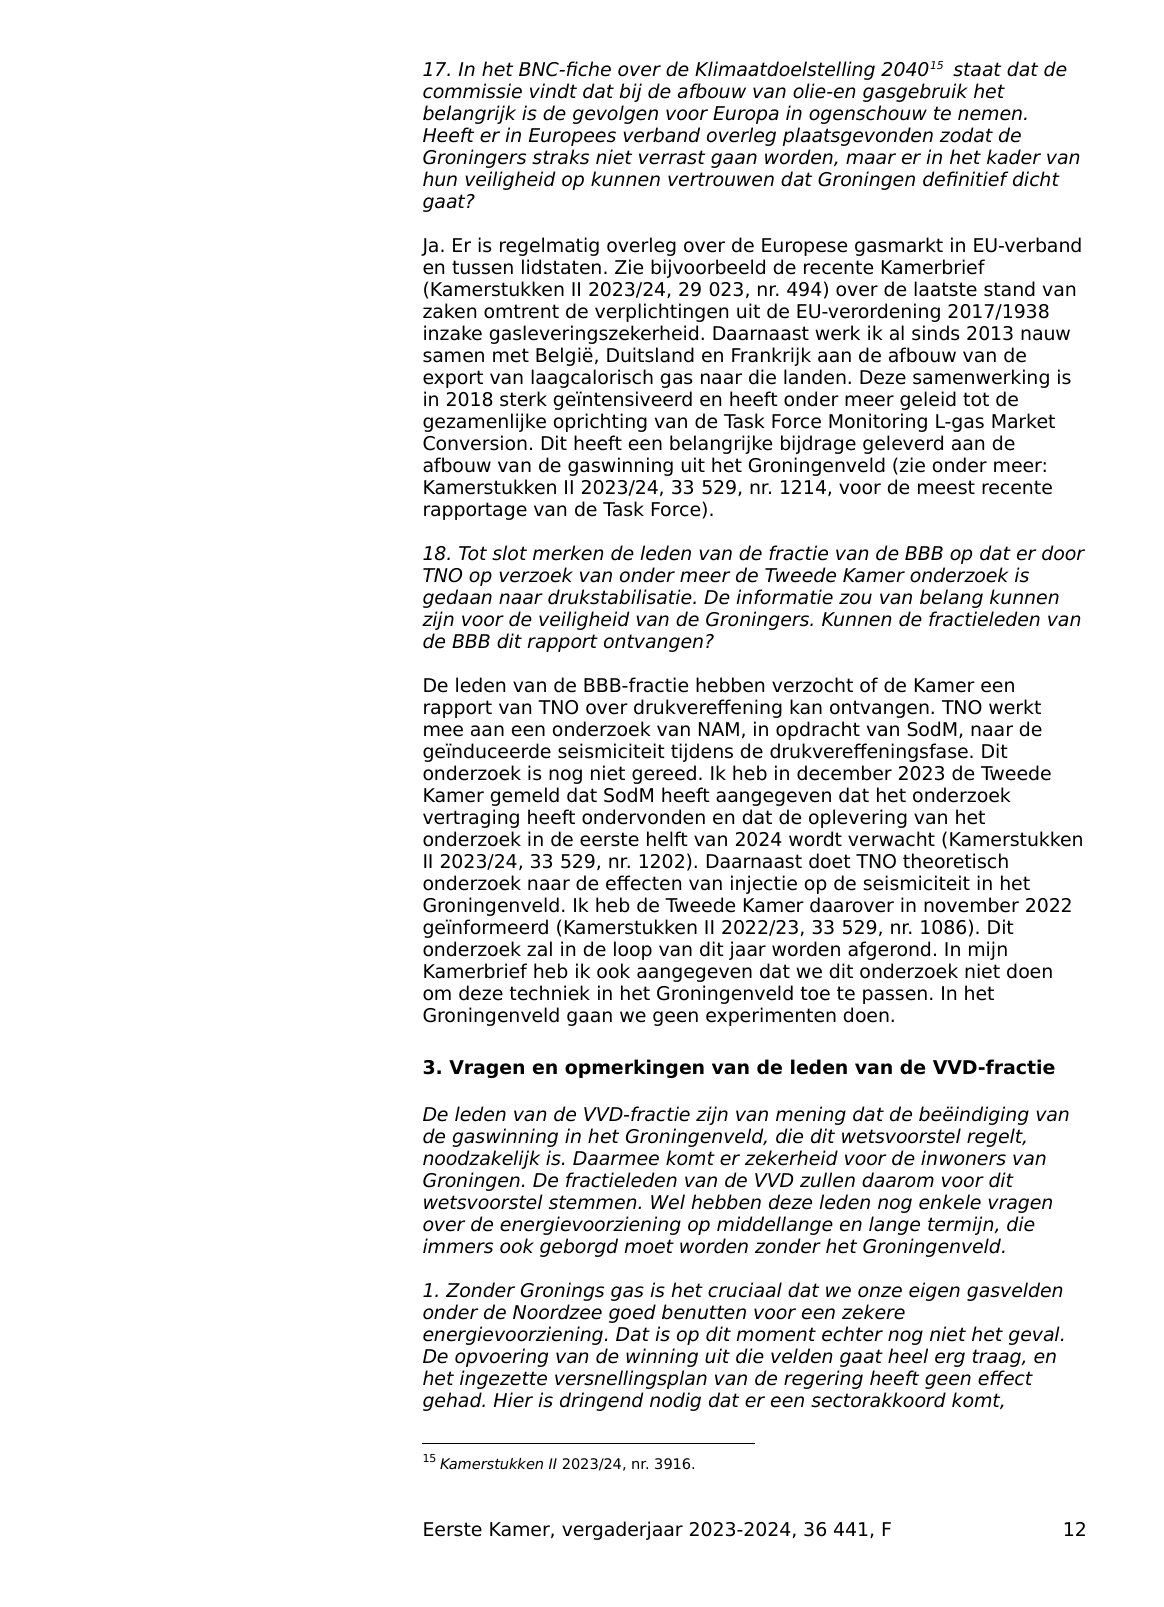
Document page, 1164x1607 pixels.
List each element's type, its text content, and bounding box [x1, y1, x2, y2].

subtitle 3. Vragen en opmerkingen van de leden van de VVD-fractie [422, 1057, 1087, 1079]
text De leden van de VVD-fractie zijn van mening dat de beëindiging van de gaswinning in het Groningenveld, die dit wetsvoorstel regelt, noodzakelijk is. Daarmee komt er zekerheid voor de inwoners van Groningen. De fractieleden van de VVD zullen daarom voor dit wetsvoorstel stemmen. Wel hebben deze leden nog enkele vragen over de energievoorziening op middellange en lange termijn, die immers ook geborgd moet worden zonder het Groningenveld. [422, 1104, 1087, 1258]
text 1. Zonder Gronings gas is het cruciaal dat we onze eigen gasvelden onder de Noordzee goed benutten voor een zekere energievoorziening. Dat is op dit moment echter nog niet het geval. De opvoering van de winning uit die velden gaat heel erg traag, en het ingezette versnellingsplan van de regering heeft geen effect gehad. Hier is dringend nodig dat er een sectorakkoord komt, [422, 1280, 1087, 1412]
text Kamerstukken II 2023/24, nr. 3916. [422, 1452, 1087, 1474]
text 18. Tot slot merken de leden van de fractie van de BBB op dat er door TNO op verzoek van onder meer de Tweede Kamer onderzoek is gedaan naar drukstabilisatie. De informatie zou van belang kunnen zijn voor de veiligheid van de Groningers. Kunnen de fractieleden van de BBB dit rapport ontvangen? [422, 543, 1087, 653]
text De leden van de BBB-fractie hebben verzocht of de Kamer een rapport van TNO over drukvereffening kan ontvangen. TNO werkt mee aan een onderzoek van NAM, in opdracht van SodM, naar de geïnduceerde seismiciteit tijdens de drukvereffeningsfase. Dit onderzoek is nog niet gereed. Ik heb in december 2023 de Tweede Kamer gemeld dat SodM heeft aangegeven dat het onderzoek vertraging heeft ondervonden en dat de oplevering van het onderzoek in de eerste helft van 2024 wordt verwacht (Kamerstukken II 2023/24, 33 529, nr. 1202). Daarnaast doet TNO theoretisch onderzoek naar de effecten van injectie op de seismiciteit in het Groningenveld. Ik heb de Tweede Kamer daarover in november 2022 geïnformeerd (Kamerstukken II 2022/23, 33 529, nr. 1086). Dit onderzoek zal in de loop van dit jaar worden afgerond. In mijn Kamerbrief heb ik ook aangegeven dat we dit onderzoek niet doen om deze techniek in het Groningenveld toe te passen. In het Groningenveld gaan we geen experimenten doen. [422, 675, 1087, 1027]
text Ja. Er is regelmatig overleg over de Europese gasmarkt in EU-verband en tussen lidstaten. Zie bijvoorbeeld de recente Kamerbrief (Kamerstukken II 2023/24, 29 023, nr. 494) over de laatste stand van zaken omtrent de verplichtingen uit de EU-verordening 2017/1938 inzake gasleveringszekerheid. Daarnaast werk ik al sinds 2013 nauw samen met België, Duitsland en Frankrijk aan de afbouw van de export van laagcalorisch gas naar die landen. Deze samenwerking is in 2018 sterk geïntensiveerd en heeft onder meer geleid tot de gezamenlijke oprichting van de Task Force Monitoring L-gas Market Conversion. Dit heeft een belangrijke bijdrage geleverd aan de afbouw van de gaswinning uit het Groningenveld (zie onder meer: Kamerstukken II 2023/24, 33 529, nr. 1214, voor de meest recente rapportage van de Task Force). [422, 235, 1087, 521]
text 17. In het BNC-fiche over de Klimaatdoelstelling 2040 staat dat de commissie vindt dat bij de afbouw van olie-en gasgebruik het belangrijk is de gevolgen voor Europa in ogenschouw te nemen. Heeft er in Europees verband overleg plaatsgevonden zodat de Groningers straks niet verrast gaan worden, maar er in het kader van hun veiligheid op kunnen vertrouwen dat Groningen definitief dicht gaat? [422, 59, 1087, 213]
